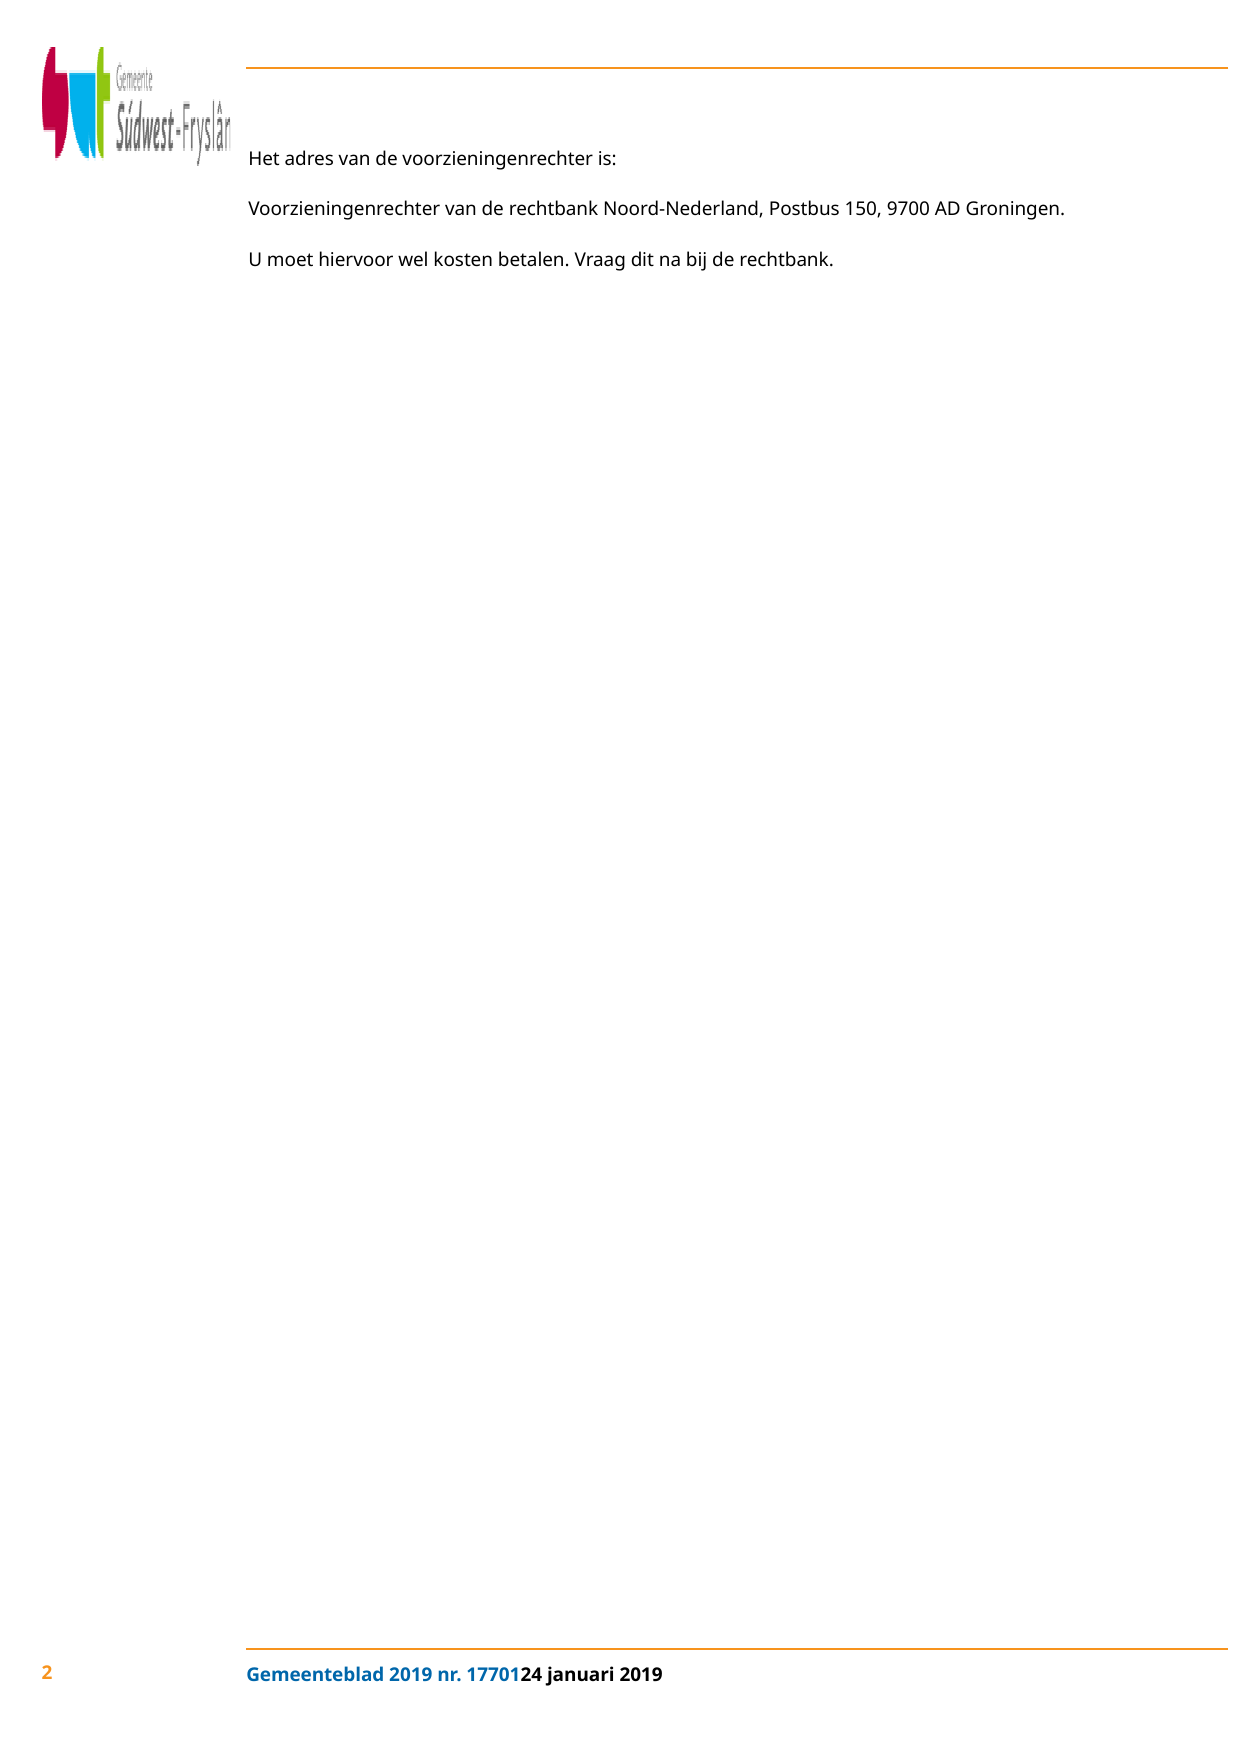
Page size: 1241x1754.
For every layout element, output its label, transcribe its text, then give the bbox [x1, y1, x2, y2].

picture [41, 47, 231, 172]
text Het adres van de voorzieningenrechter is: [248, 145, 1152, 171]
text Voorzieningenrechter van de rechtbank Noord-Nederland, Postbus 150, 9700 AD Groningen. [248, 196, 1152, 221]
text U moet hiervoor wel kosten betalen. Vraag dit na bij de rechtbank. [248, 246, 1152, 272]
